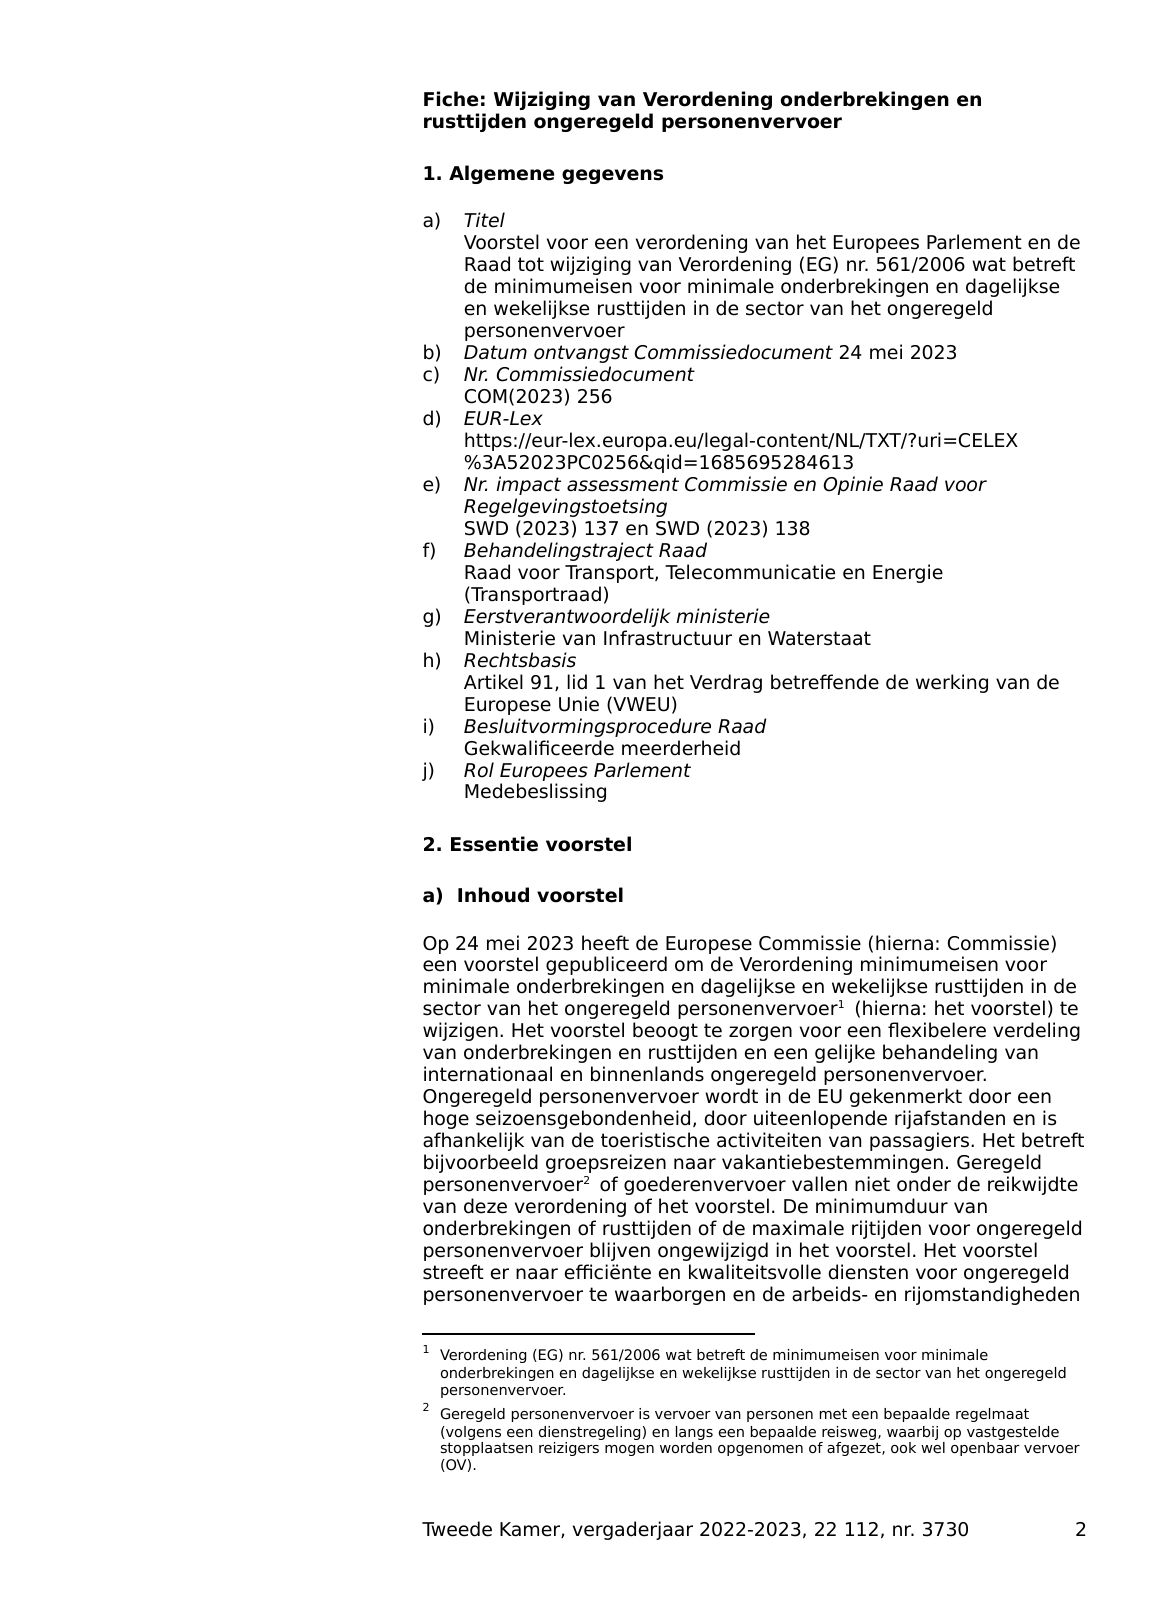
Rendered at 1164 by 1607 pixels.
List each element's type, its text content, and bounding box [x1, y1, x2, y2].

text h) Rechtsbasis [422, 649, 1087, 672]
text Geregeld personenvervoer is vervoer van personen met een bepaalde regelmaat (volgens een dienstregeling) en langs een bepaalde reisweg, waarbij op vastgestelde stopplaatsen reizigers mogen worden opgenomen of afgezet, ook wel openbaar vervoer (OV). [422, 1402, 1087, 1474]
text f) Behandelingstraject Raad [422, 540, 1087, 562]
text d) EUR-Lex [422, 408, 1087, 430]
text Op 24 mei 2023 heeft de Europese Commissie (hierna: Commissie) een voorstel gepubliceerd om de Verordening minimumeisen voor minimale onderbrekingen en dagelijkse en wekelijkse rusttijden in de sector van het ongeregeld personenvervoer (hierna: het voorstel) te wijzigen. Het voorstel beoogt te zorgen voor een flexibelere verdeling van onderbrekingen en rusttijden en een gelijke behandeling van internationaal en binnenlands ongeregeld personenvervoer. Ongeregeld personenvervoer wordt in de EU gekenmerkt door een hoge seizoensgebondenheid, door uiteenlopende rijafstanden en is afhankelijk van de toeristische activiteiten van passagiers. Het betreft bijvoorbeeld groepsreizen naar vakantiebestemmingen. Geregeld personenvervoer of goederenvervoer vallen niet onder de reikwijdte van deze verordening of het voorstel. De minimumduur van onderbrekingen of rusttijden of de maximale rijtijden voor ongeregeld personenvervoer blijven ongewijzigd in het voorstel. Het voorstel streeft er naar efficiënte en kwaliteitsvolle diensten voor ongeregeld personenvervoer te waarborgen en de arbeids- en rijomstandigheden [422, 932, 1087, 1306]
text b) Datum ontvangst Commissiedocument 24 mei 2023 [422, 342, 1087, 364]
text a) Titel [422, 210, 1087, 232]
subtitle 2. Essentie voorstel [422, 833, 1087, 855]
subtitle a) Inhoud voorstel [422, 885, 1087, 907]
text g) Eerstverantwoordelijk ministerie [422, 606, 1087, 628]
subtitle Fiche: Wijziging van Verordening onderbrekingen en rusttijden ongeregeld personenvervoer [422, 89, 1087, 133]
text i) Besluitvormingsprocedure Raad [422, 716, 1087, 737]
text Medebeslissing [464, 781, 1087, 803]
text Ministerie van Infrastructuur en Waterstaat [464, 628, 1087, 649]
text e) Nr. impact assessment Commissie en Opinie Raad voor Regelgevingstoetsing [422, 474, 1087, 518]
text Raad voor Transport, Telecommunicatie en Energie (Transportraad) [464, 562, 1087, 606]
text c) Nr. Commissiedocument [422, 364, 1087, 386]
text Verordening (EG) nr. 561/2006 wat betreft de minimumeisen voor minimale onderbrekingen en dagelijkse en wekelijkse rusttijden in de sector van het ongeregeld personenvervoer. [422, 1343, 1087, 1399]
text COM(2023) 256 [464, 386, 1087, 408]
subtitle 1. Algemene gegevens [422, 163, 1087, 185]
text SWD (2023) 137 en SWD (2023) 138 [464, 518, 1087, 540]
text j) Rol Europees Parlement [422, 759, 1087, 781]
text https://eur-lex.europa.eu/legal-content/NL/TXT/?uri=CELEX%3A52023PC0256&qid=1685695284613 [464, 430, 1087, 474]
text Gekwalificeerde meerderheid [464, 737, 1087, 759]
text Voorstel voor een verordening van het Europees Parlement en de Raad tot wijziging van Verordening (EG) nr. 561/2006 wat betreft de minimumeisen voor minimale onderbrekingen en dagelijkse en wekelijkse rusttijden in de sector van het ongeregeld personenvervoer [464, 232, 1087, 342]
text Artikel 91, lid 1 van het Verdrag betreffende de werking van de Europese Unie (VWEU) [464, 672, 1087, 716]
